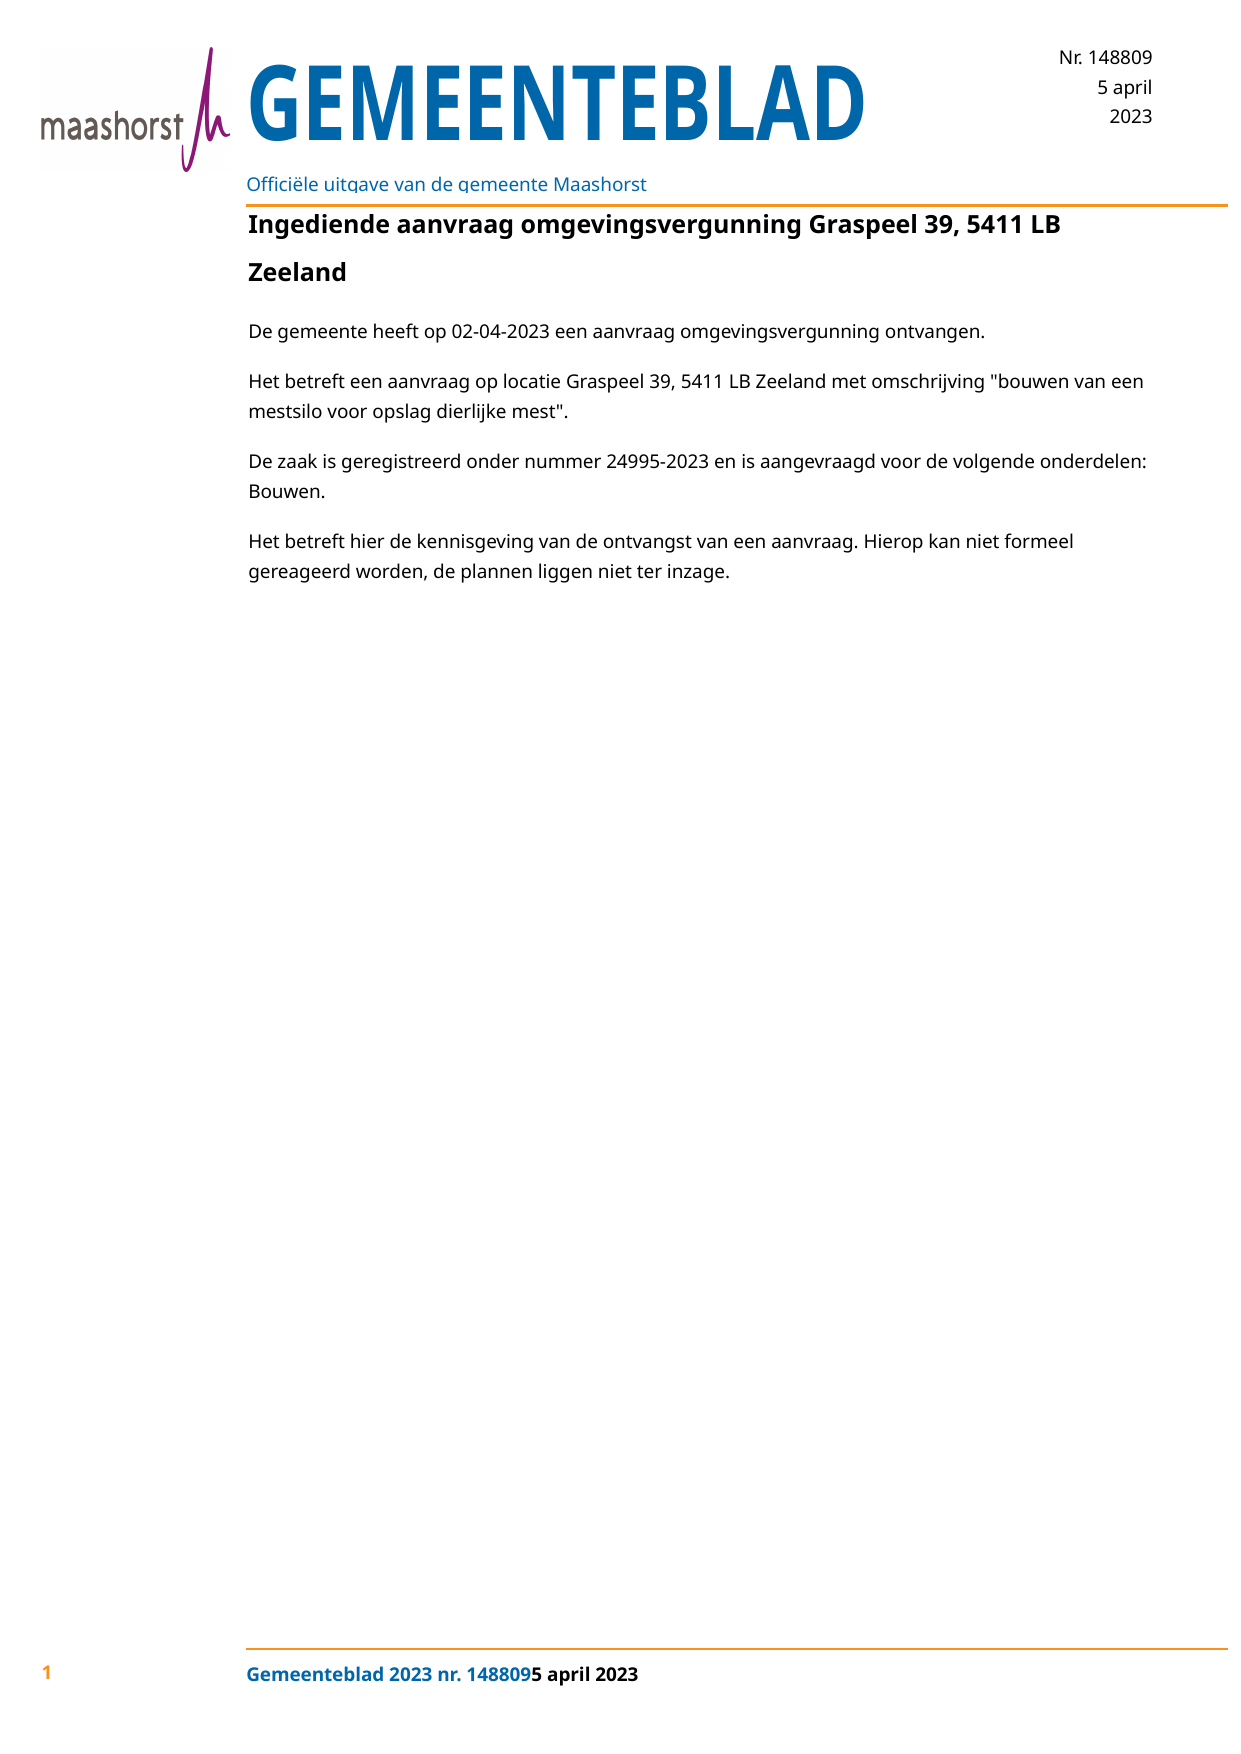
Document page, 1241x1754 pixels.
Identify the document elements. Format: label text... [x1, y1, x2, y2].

text Het betreft een aanvraag op locatie Graspeel 39, 5411 LB Zeeland met omschrijving "bouwen van een mestsilo voor opslag dierlijke mest". [248, 368, 1152, 424]
picture [41, 47, 231, 172]
text De zaak is geregistreerd onder nummer 24995-2023 en is aangevraagd voor de volgende onderdelen: Bouwen. [248, 448, 1152, 504]
text Het betreft hier de kennisgeving van de ontvangst van een aanvraag. Hierop kan niet formeel gereageerd worden, de plannen liggen niet ter inzage. [248, 528, 1152, 584]
text Ingediende aanvraag omgevingsvergunning Graspeel 39, 5411 LB Zeeland [248, 207, 1152, 288]
text De gemeente heeft op 02-04-2023 een aanvraag omgevingsvergunning ontvangen. [248, 318, 1152, 344]
